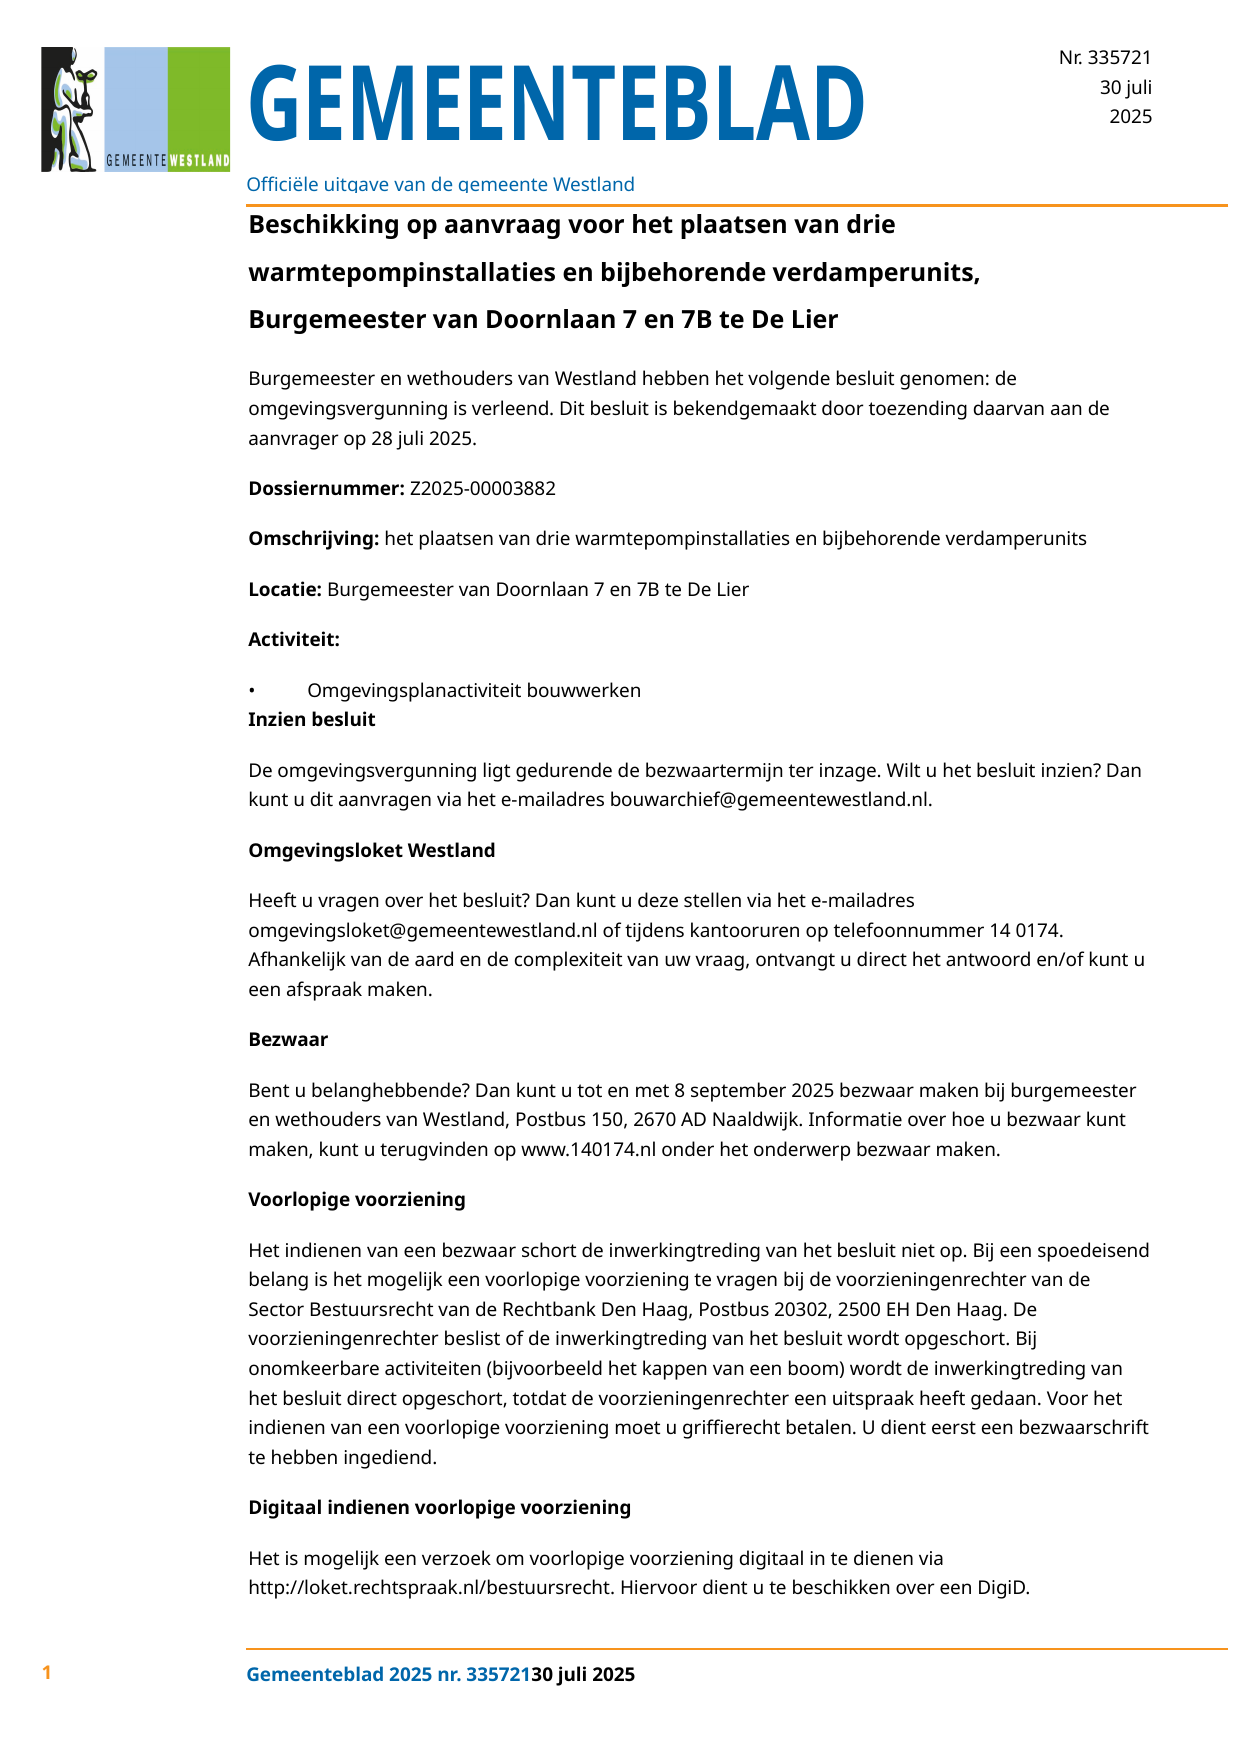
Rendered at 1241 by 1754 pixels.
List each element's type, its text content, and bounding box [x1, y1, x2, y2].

text Omschrijving: het plaatsen van drie warmtepompinstallaties en bijbehorende verdamperunits [248, 526, 1152, 551]
picture [41, 47, 231, 172]
text Voorlopige voorziening [248, 1186, 1152, 1212]
text Digitaal indienen voorlopige voorziening [248, 1494, 1152, 1520]
text Locatie: Burgemeester van Doornlaan 7 en 7B te De Lier [248, 576, 1152, 602]
text Inzien besluit [248, 706, 1152, 732]
text Dossiernummer: Z2025-00003882 [248, 475, 1152, 501]
text Beschikking op aanvraag voor het plaatsen van drie warmtepompinstallaties en bijbehorende verdamperunits, Burgemeester van Doornlaan 7 en 7B te De Lier [248, 207, 1152, 336]
text Bezwaar [248, 1026, 1152, 1052]
text De omgevingsvergunning ligt gedurende de bezwaartermijn ter inzage. Wilt u het besluit inzien? Dan kunt u dit aanvragen via het e-mailadres bouwarchief@gemeentewestland.nl. [248, 757, 1152, 812]
list Omgevingsplanactiviteit bouwwerken [248, 677, 1152, 702]
text Activiteit: [248, 626, 1152, 652]
text Omgevingsloket Westland [248, 837, 1152, 862]
text Het is mogelijk een verzoek om voorlopige voorziening digitaal in te dienen via http://loket.rechtspraak.nl/bestuursrecht. Hiervoor dient u te beschikken over een DigiD. [248, 1545, 1152, 1600]
text Heeft u vragen over het besluit? Dan kunt u deze stellen via het e-mailadres omgevingsloket@gemeentewestland.nl of tijdens kantooruren op telefoonnummer 14 0174. Afhankelijk van de aard en de complexiteit van uw vraag, ontvangt u direct het antwoord en/of kunt u een afspraak maken. [248, 887, 1152, 1002]
text Burgemeester en wethouders van Westland hebben het volgende besluit genomen: de omgevingsvergunning is verleend. Dit besluit is bekendgemaakt door toezending daarvan aan de aanvrager op 28 juli 2025. [248, 366, 1152, 450]
text Het indienen van een bezwaar schort de inwerkingtreding van het besluit niet op. Bij een spoedeisend belang is het mogelijk een voorlopige voorziening te vragen bij de voorzieningenrechter van de Sector Bestuursrecht van de Rechtbank Den Haag, Postbus 20302, 2500 EH Den Haag. De voorzieningenrechter beslist of de inwerkingtreding van het besluit wordt opgeschort. Bij onomkeerbare activiteiten (bijvoorbeeld het kappen van een boom) wordt de inwerkingtreding van het besluit direct opgeschort, totdat de voorzieningenrechter een uitspraak heeft gedaan. Voor het indienen van een voorlopige voorziening moet u griffierecht betalen. U dient eerst een bezwaarschrift te hebben ingediend. [248, 1237, 1152, 1469]
text Bent u belanghebbende? Dan kunt u tot en met 8 september 2025 bezwaar maken bij burgemeester en wethouders van Westland, Postbus 150, 2670 AD Naaldwijk. Informatie over hoe u bezwaar kunt maken, kunt u terugvinden op www.140174.nl onder het onderwerp bezwaar maken. [248, 1077, 1152, 1162]
